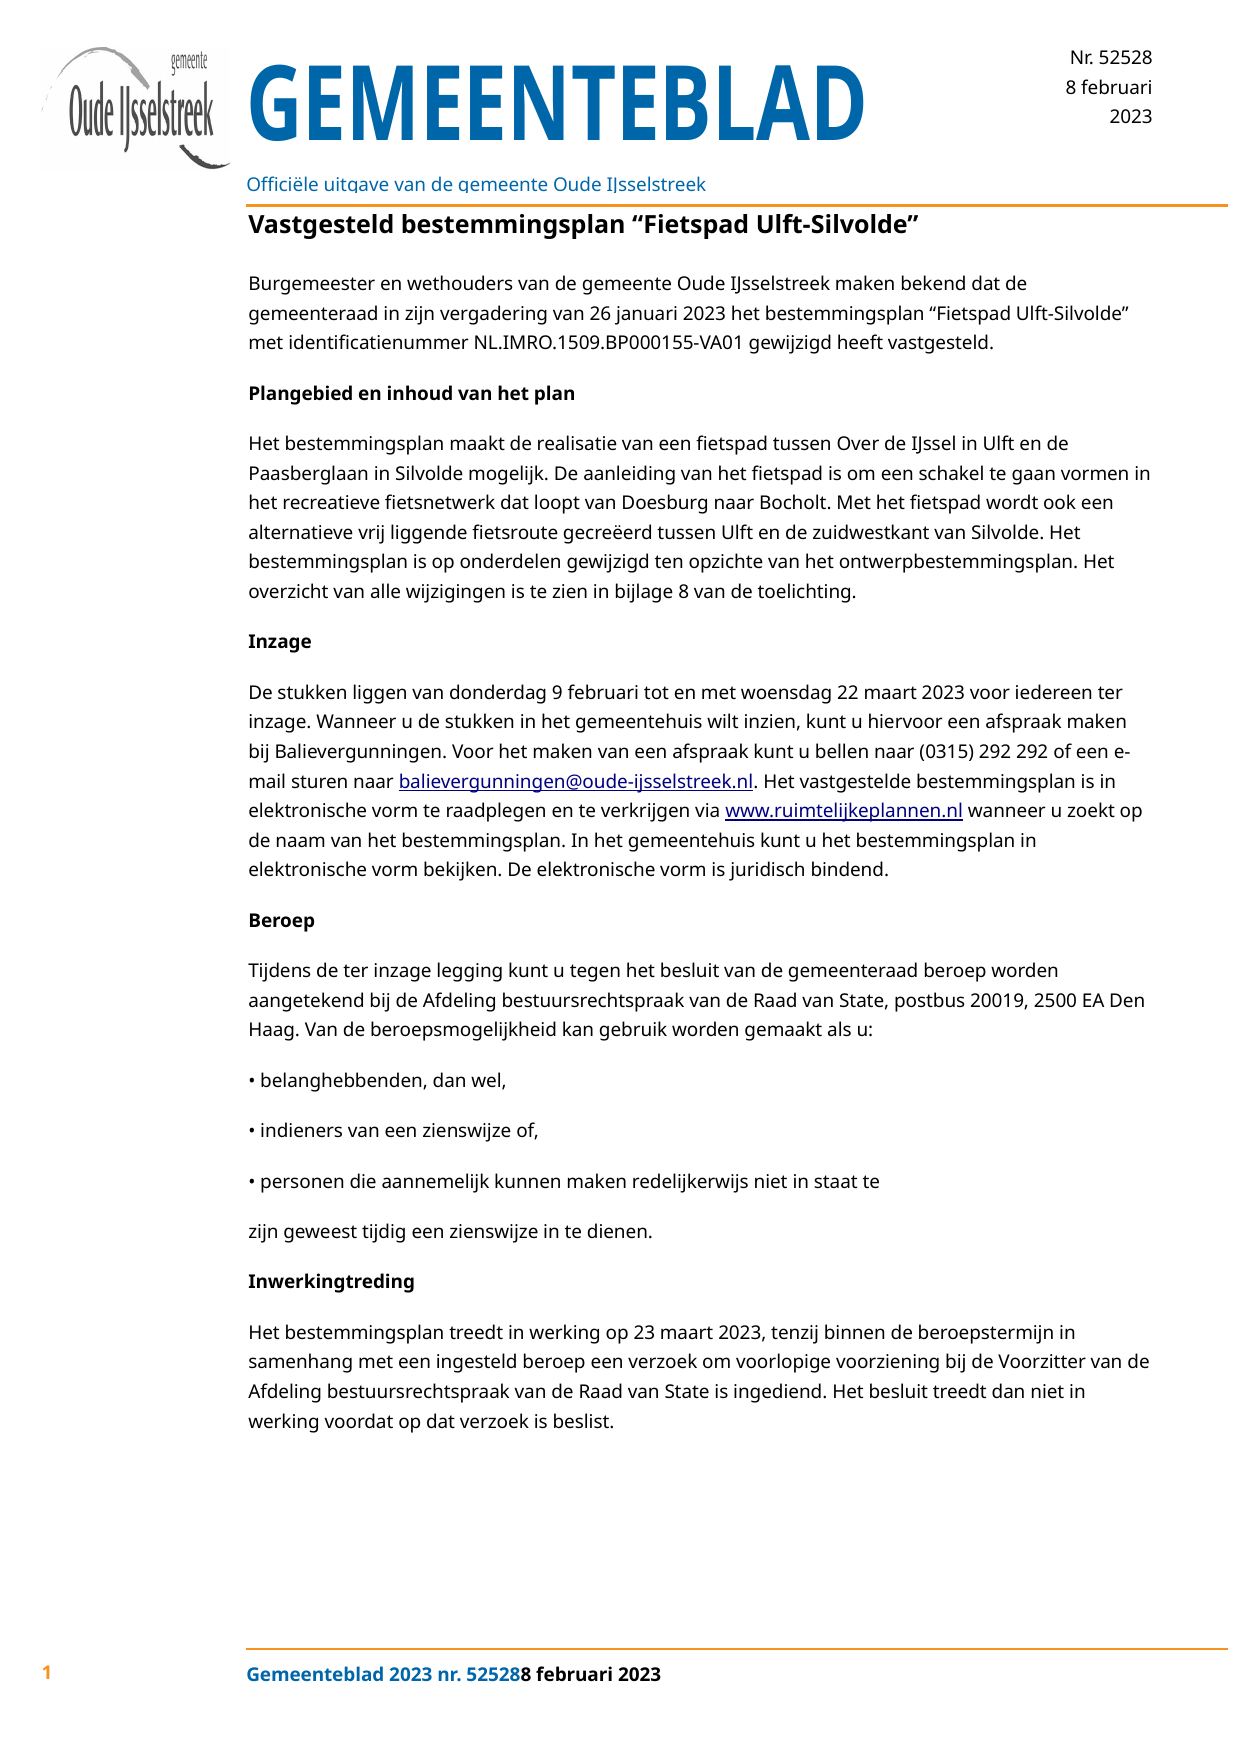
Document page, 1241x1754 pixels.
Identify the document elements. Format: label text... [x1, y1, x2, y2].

text Plangebied en inhoud van het plan [248, 380, 1152, 406]
text De stukken liggen van donderdag 9 februari tot en met woensdag 22 maart 2023 voor iedereen ter inzage. Wanneer u de stukken in het gemeentehuis wilt inzien, kunt u hiervoor een afspraak maken bij Balievergunning­en. Voor het maken van een afspraak kunt u bellen naar (0315) 292 292 of een e-mail sturen naar balievergunningen@oude-ijsselstreek.nl. Het vastgestelde bestemmingsplan is in elektronische vorm te raadplegen en te verkrijgen via www.ruimtelijkeplannen.nl wanneer u zoekt op de naam van het bestemmingsplan. In het gemeentehuis kunt u het bestemmingsplan in elektronische vorm bekijken. De elektronische vorm is juridisch bindend. [248, 679, 1152, 882]
text Beroep [248, 907, 1152, 933]
picture [41, 47, 231, 172]
text zijn geweest tijdig een zienswijze in te dienen. [248, 1218, 1152, 1244]
text Burgemeester en wethouders van de gemeente Oude IJsselstreek maken bekend dat de gemeenteraad in zijn vergadering van 26 januari 2023 het bestemmingsplan “Fietspad Ulft-Silvolde” met identificatienummer NL.IMRO.1509.BP000155-VA01 gewijzigd heeft vastgesteld. [248, 270, 1152, 355]
text Inzage [248, 629, 1152, 654]
text Het bestemmingsplan maakt de realisatie van een fietspad tussen Over de IJssel in Ulft en de Paasberglaan in Silvolde mogelijk. De aanleiding van het fietspad is om een schakel te gaan vormen in het recreatieve fietsnetwerk dat loopt van Doesburg naar Bocholt. Met het fietspad wordt ook een alternatieve vrij liggende fietsroute gecreëerd tussen Ulft en de zuidwestkant van Silvolde. Het bestemmingsplan is op onderdelen gewijzigd ten opzichte van het ontwerpbestemmingsplan. Het overzicht van alle wijzigingen is te zien in bijlage 8 van de toelichting. [248, 430, 1152, 604]
text Inwerkingtreding [248, 1269, 1152, 1294]
text • belanghebbenden, dan wel, [248, 1067, 1152, 1093]
text Vastgesteld bestemmingsplan “Fietspad Ulft-Silvolde” [248, 207, 1152, 241]
text Tijdens de ter inzage legging kunt u tegen het besluit van de gemeenteraad beroep worden aangetekend bij de Afdeling bestuursrechtspraak van de Raad van State, postbus 20019, 2500 EA Den Haag. Van de beroepsmogelijkheid kan gebruik worden gemaakt als u: [248, 957, 1152, 1042]
text Het bestemmingsplan treedt in werking op 23 maart 2023, tenzij binnen de beroepstermijn in samenhang met een ingesteld beroep een verzoek om voorlopige voorziening bij de Voorzitter van de Afdeling bestuursrechtspraak van de Raad van State is ingediend. Het besluit treedt dan niet in werking voordat op dat verzoek is beslist. [248, 1319, 1152, 1433]
text • indieners van een zienswijze of, [248, 1117, 1152, 1143]
text • personen die aannemelijk kunnen maken redelijkerwijs niet in staat te [248, 1168, 1152, 1193]
